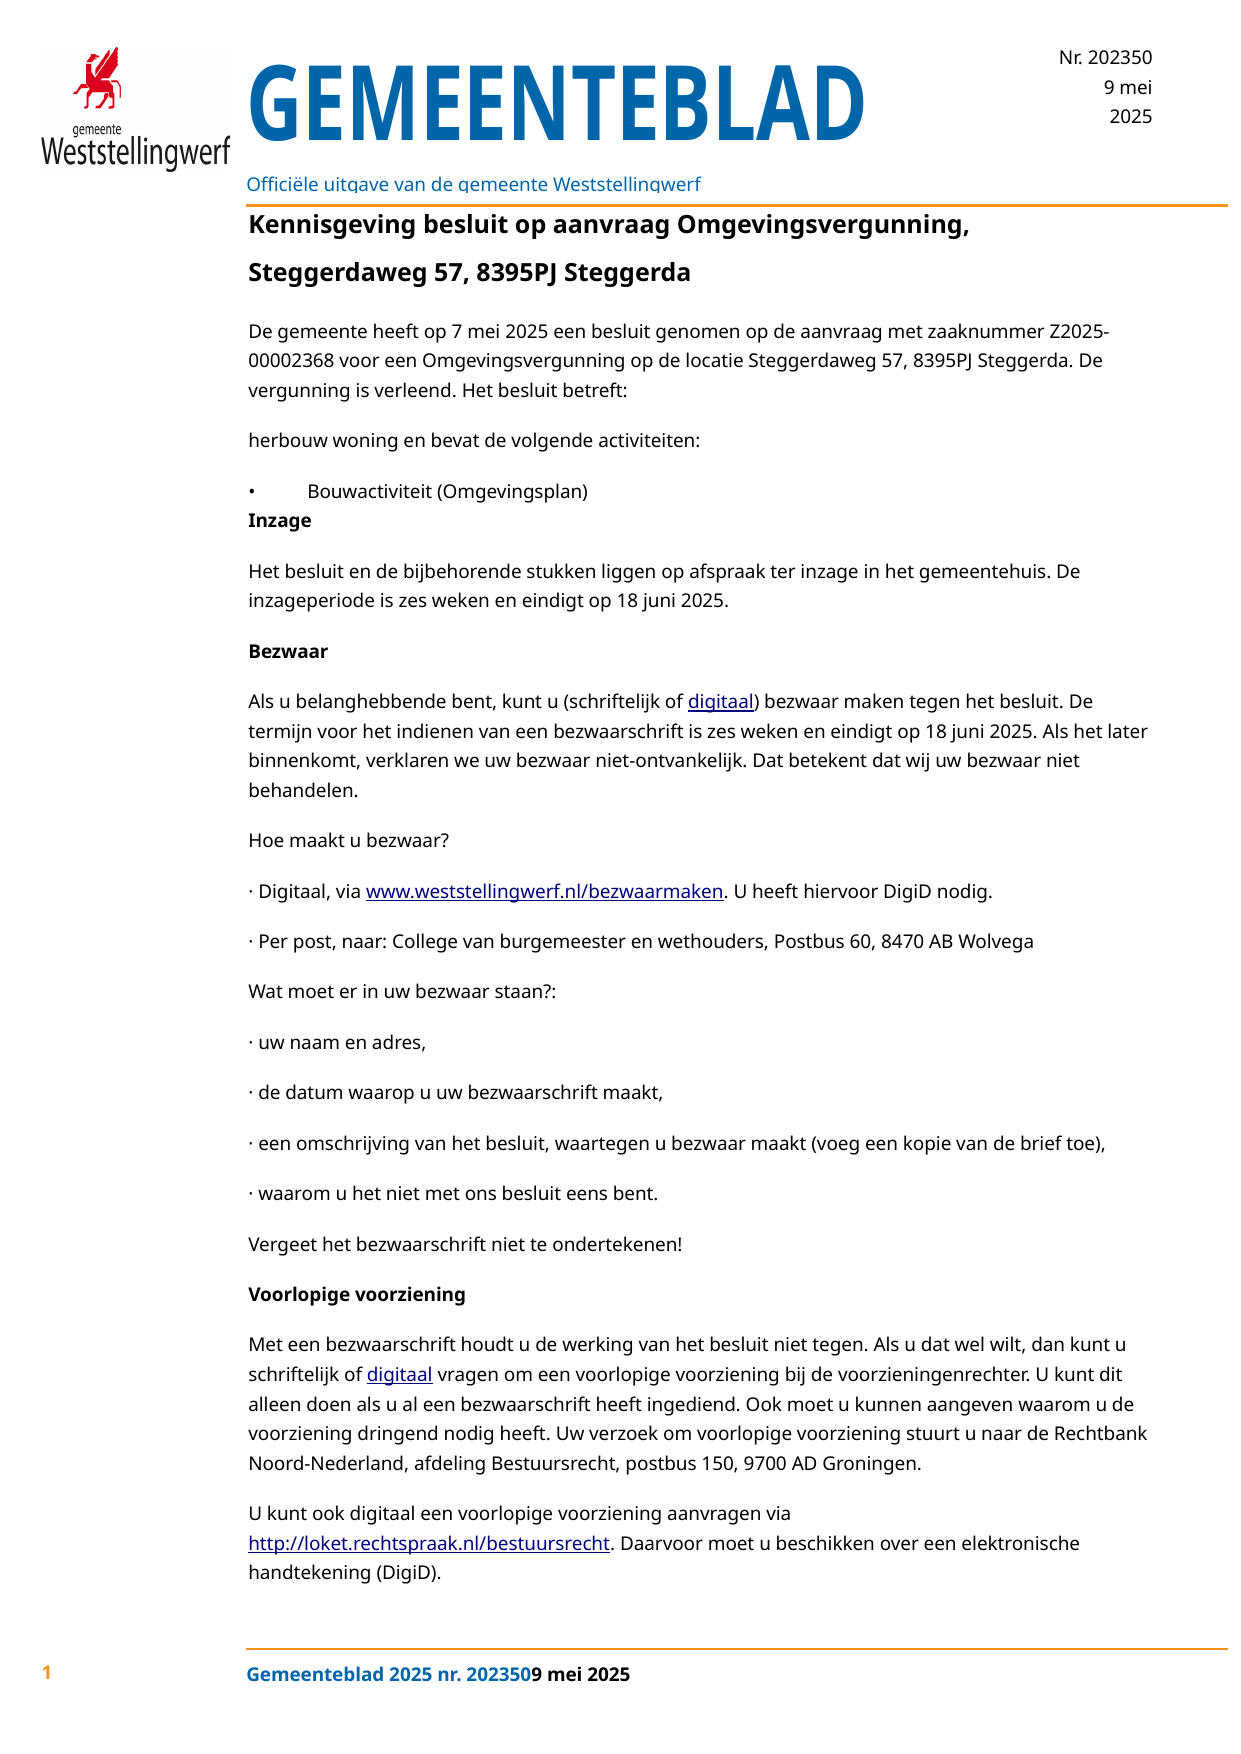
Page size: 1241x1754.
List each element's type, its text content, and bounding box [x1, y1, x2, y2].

text De gemeente heeft op 7 mei 2025 een besluit genomen op de aanvraag met zaaknummer Z2025-00002368 voor een Omgevingsvergunning op de locatie Steggerdaweg 57, 8395PJ Steggerda. De vergunning is verleend. Het besluit betreft: [248, 318, 1152, 403]
text Inzage [248, 507, 1152, 533]
text · een omschrijving van het besluit, waartegen u bezwaar maakt (voeg een kopie van de brief toe), [248, 1130, 1152, 1156]
text Het besluit en de bijbehorende stukken liggen op afspraak ter inzage in het gemeentehuis. De inzageperiode is zes weken en eindigt op 18 juni 2025. [248, 558, 1152, 613]
text Wat moet er in uw bezwaar staan?: [248, 979, 1152, 1004]
text · waarom u het niet met ons besluit eens bent. [248, 1180, 1152, 1206]
text Hoe maakt u bezwaar? [248, 827, 1152, 853]
picture [41, 47, 231, 172]
text Vergeet het bezwaarschrift niet te ondertekenen! [248, 1231, 1152, 1257]
text Bezwaar [248, 638, 1152, 664]
text · de datum waarop u uw bezwaarschrift maakt, [248, 1079, 1152, 1105]
list Bouwactiviteit (Omgevingsplan) [248, 478, 1152, 504]
text U kunt ook digitaal een voorlopige voorziening aanvragen via http://loket.rechtspraak.nl/bestuursrecht. Daarvoor moet u beschikken over een elektronische handtekening (DigiD). [248, 1500, 1152, 1585]
text Kennisgeving besluit op aanvraag Omgevingsvergunning, Steggerdaweg 57, 8395PJ Steggerda [248, 207, 1152, 288]
text herbouw woning en bevat de volgende activiteiten: [248, 427, 1152, 453]
text Voorlopige voorziening [248, 1281, 1152, 1307]
text Als u belanghebbende bent, kunt u (schriftelijk of digitaal) bezwaar maken tegen het besluit. De termijn voor het indienen van een bezwaarschrift is zes weken en eindigt op 18 juni 2025. Als het later binnenkomt, verklaren we uw bezwaar niet-ontvankelijk. Dat betekent dat wij uw bezwaar niet behandelen. [248, 688, 1152, 803]
text · Per post, naar: College van burgemeester en wethouders, Postbus 60, 8470 AB Wolvega [248, 928, 1152, 954]
text Met een bezwaarschrift houdt u de werking van het besluit niet tegen. Als u dat wel wilt, dan kunt u schriftelijk of digitaal vragen om een voorlopige voorziening bij de voorzieningenrechter. U kunt dit alleen doen als u al een bezwaarschrift heeft ingediend. Ook moet u kunnen aangeven waarom u de voorziening dringend nodig heeft. Uw verzoek om voorlopige voorziening stuurt u naar de Rechtbank Noord-Nederland, afdeling Bestuursrecht, postbus 150, 9700 AD Groningen. [248, 1332, 1152, 1476]
text · Digitaal, via www.weststellingwerf.nl/bezwaarmaken. U heeft hiervoor DigiD nodig. [248, 878, 1152, 904]
text · uw naam en adres, [248, 1029, 1152, 1055]
